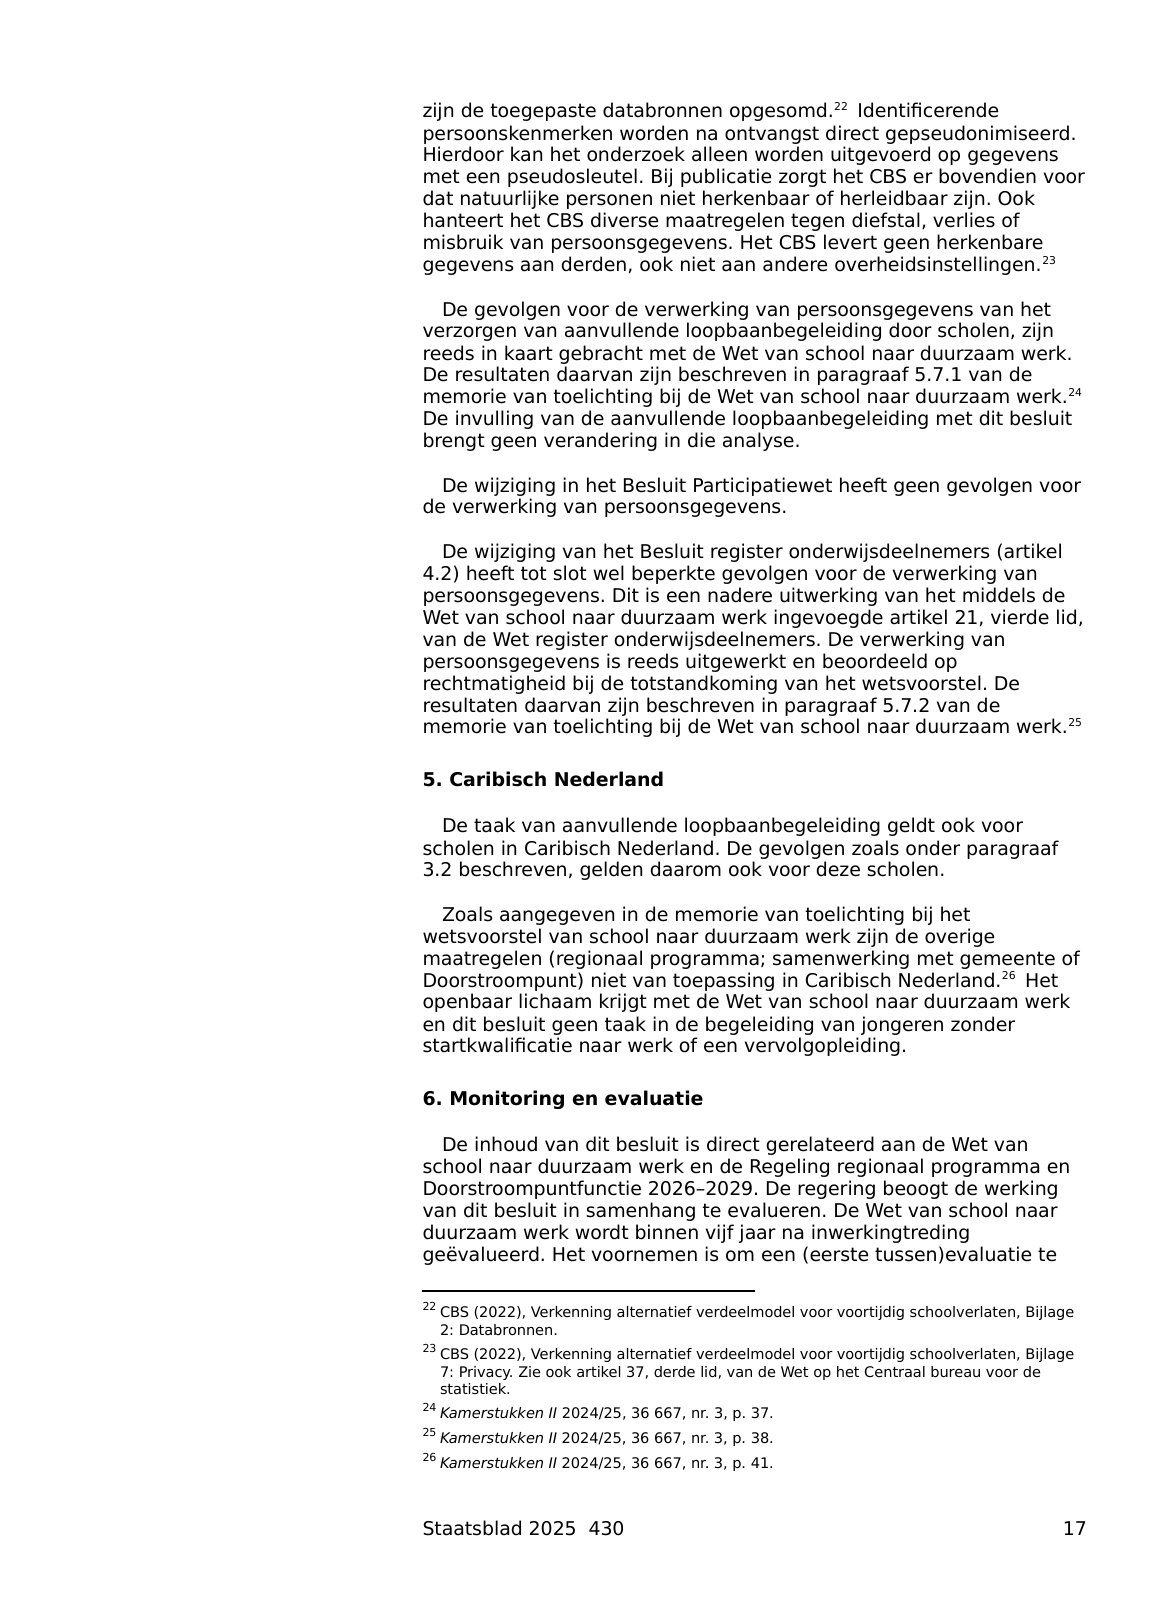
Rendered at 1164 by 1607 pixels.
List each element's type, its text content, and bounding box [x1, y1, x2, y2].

text De inhoud van dit besluit is direct gerelateerd aan de Wet van school naar duurzaam werk en de Regeling regionaal programma en Doorstroompuntfunctie 2026–2029. De regering beoogt de werking van dit besluit in samenhang te evalueren. De Wet van school naar duurzaam werk wordt binnen vijf jaar na inwerkingtreding geëvalueerd. Het voornemen is om een (eerste tussen)evaluatie te [422, 1134, 1087, 1266]
text De wijziging in het Besluit Participatiewet heeft geen gevolgen voor de verwerking van persoonsgegevens. [422, 474, 1087, 518]
text De gevolgen voor de verwerking van persoonsgegevens van het verzorgen van aanvullende loopbaanbegeleiding door scholen, zijn reeds in kaart gebracht met de Wet van school naar duurzaam werk. De resultaten daarvan zijn beschreven in paragraaf 5.7.1 van de memorie van toelichting bij de Wet van school naar duurzaam werk. De invulling van de aanvullende loopbaanbegeleiding met dit besluit brengt geen verandering in die analyse. [422, 298, 1087, 452]
text Kamerstukken II 2024/25, 36 667, nr. 3, p. 37. [422, 1401, 1087, 1423]
text De wijziging van het Besluit register onderwijsdeelnemers (artikel 4.2) heeft tot slot wel beperkte gevolgen voor de verwerking van persoonsgegevens. Dit is een nadere uitwerking van het middels de Wet van school naar duurzaam werk ingevoegde artikel 21, vierde lid, van de Wet register onderwijsdeelnemers. De verwerking van persoonsgegevens is reeds uitgewerkt en beoordeeld op rechtmatigheid bij de totstandkoming van het wetsvoorstel. De resultaten daarvan zijn beschreven in paragraaf 5.7.2 van de memorie van toelichting bij de Wet van school naar duurzaam werk. [422, 541, 1087, 738]
text Kamerstukken II 2024/25, 36 667, nr. 3, p. 38. [422, 1426, 1087, 1448]
text Zoals aangegeven in de memorie van toelichting bij het wetsvoorstel van school naar duurzaam werk zijn de overige maatregelen (regionaal programma; samenwerking met gemeente of Doorstroompunt) niet van toepassing in Caribisch Nederland. Het openbaar lichaam krijgt met de Wet van school naar duurzaam werk en dit besluit geen taak in de begeleiding van jongeren zonder startkwalificatie naar werk of een vervolgopleiding. [422, 903, 1087, 1057]
text CBS (2022), Verkenning alternatief verdeelmodel voor voortijdig schoolverlaten, Bijlage 2: Databronnen. [422, 1300, 1087, 1339]
subtitle 6. Monitoring en evaluatie [422, 1087, 1087, 1109]
text CBS (2022), Verkenning alternatief verdeelmodel voor voortijdig schoolverlaten, Bijlage 7: Privacy. Zie ook artikel 37, derde lid, van de Wet op het Centraal bureau voor de statistiek. [422, 1342, 1087, 1398]
text De taak van aanvullende loopbaanbegeleiding geldt ook voor scholen in Caribisch Nederland. De gevolgen zoals onder paragraaf 3.2 beschreven, gelden daarom ook voor deze scholen. [422, 815, 1087, 881]
text zijn de toegepaste databronnen opgesomd. Identificerende persoonskenmerken worden na ontvangst direct gepseudonimiseerd. Hierdoor kan het onderzoek alleen worden uitgevoerd op gegevens met een pseudosleutel. Bij publicatie zorgt het CBS er bovendien voor dat natuurlijke personen niet herkenbaar of herleidbaar zijn. Ook hanteert het CBS diverse maatregelen tegen diefstal, verlies of misbruik van persoonsgegevens. Het CBS levert geen herkenbare gegevens aan derden, ook niet aan andere overheidsinstellingen. [422, 100, 1087, 276]
subtitle 5. Caribisch Nederland [422, 768, 1087, 790]
text Kamerstukken II 2024/25, 36 667, nr. 3, p. 41. [422, 1451, 1087, 1473]
